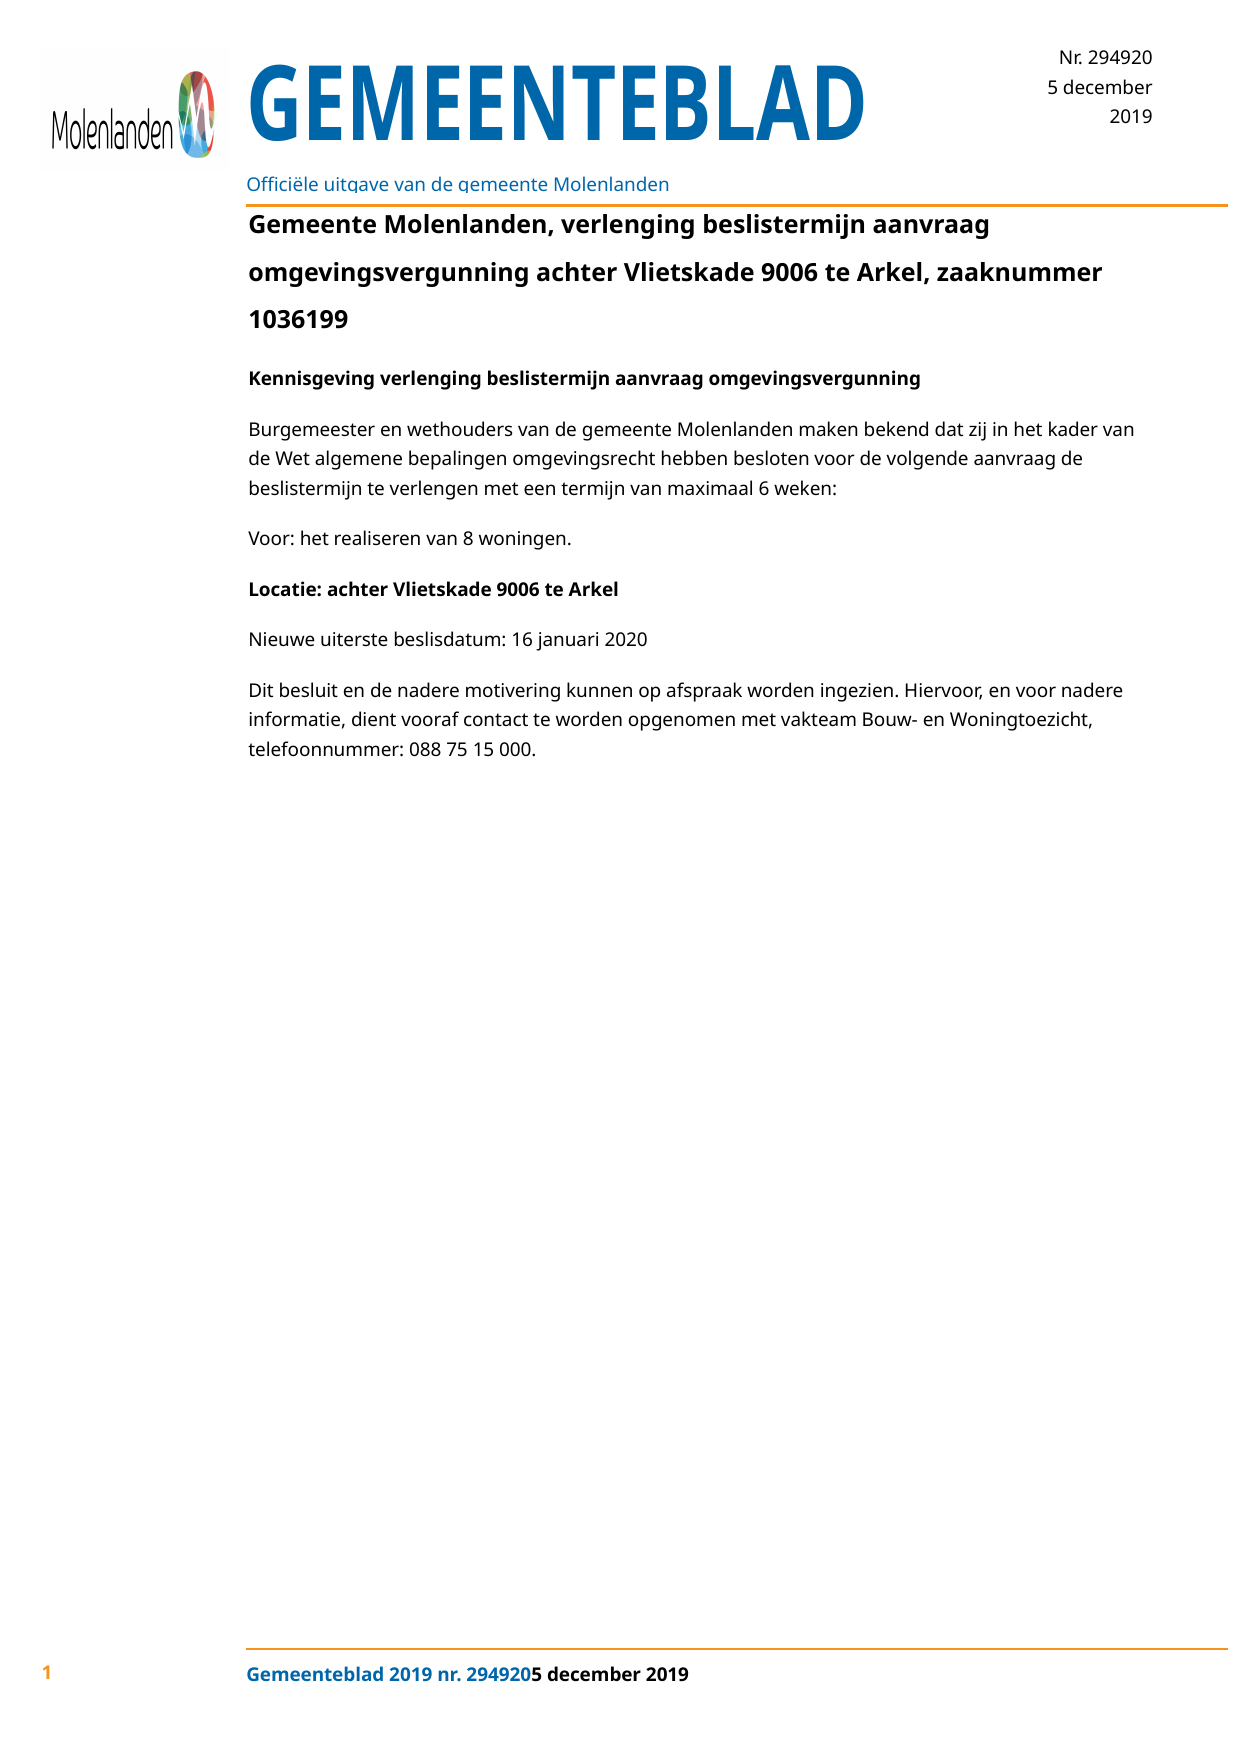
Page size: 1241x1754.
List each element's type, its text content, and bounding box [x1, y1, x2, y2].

text Burgemeester en wethouders van de gemeente Molenlanden maken bekend dat zij in het kader van de Wet algemene bepalingen omgevingsrecht hebben besloten voor de volgende aanvraag de beslistermijn te verlengen met een termijn van maximaal 6 weken: [248, 416, 1152, 501]
picture [41, 47, 231, 172]
text Nieuwe uiterste beslisdatum: 16 januari 2020 [248, 626, 1152, 652]
text Locatie: achter Vlietskade 9006 te Arkel [248, 576, 1152, 602]
text Gemeente Molenlanden, verlenging beslistermijn aanvraag omgevingsvergunning achter Vlietskade 9006 te Arkel, zaaknummer 1036199 [248, 207, 1152, 336]
text Kennisgeving verlenging beslistermijn aanvraag omgevingsvergunning [248, 366, 1152, 391]
text Dit besluit en de nadere motivering kunnen op afspraak worden ingezien. Hiervoor, en voor nadere informatie, dient vooraf contact te worden opgenomen met vakteam Bouw- en Woningtoezicht, telefoonnummer: 088 75 15 000. [248, 677, 1152, 762]
text Voor: het realiseren van 8 woningen. [248, 526, 1152, 551]
